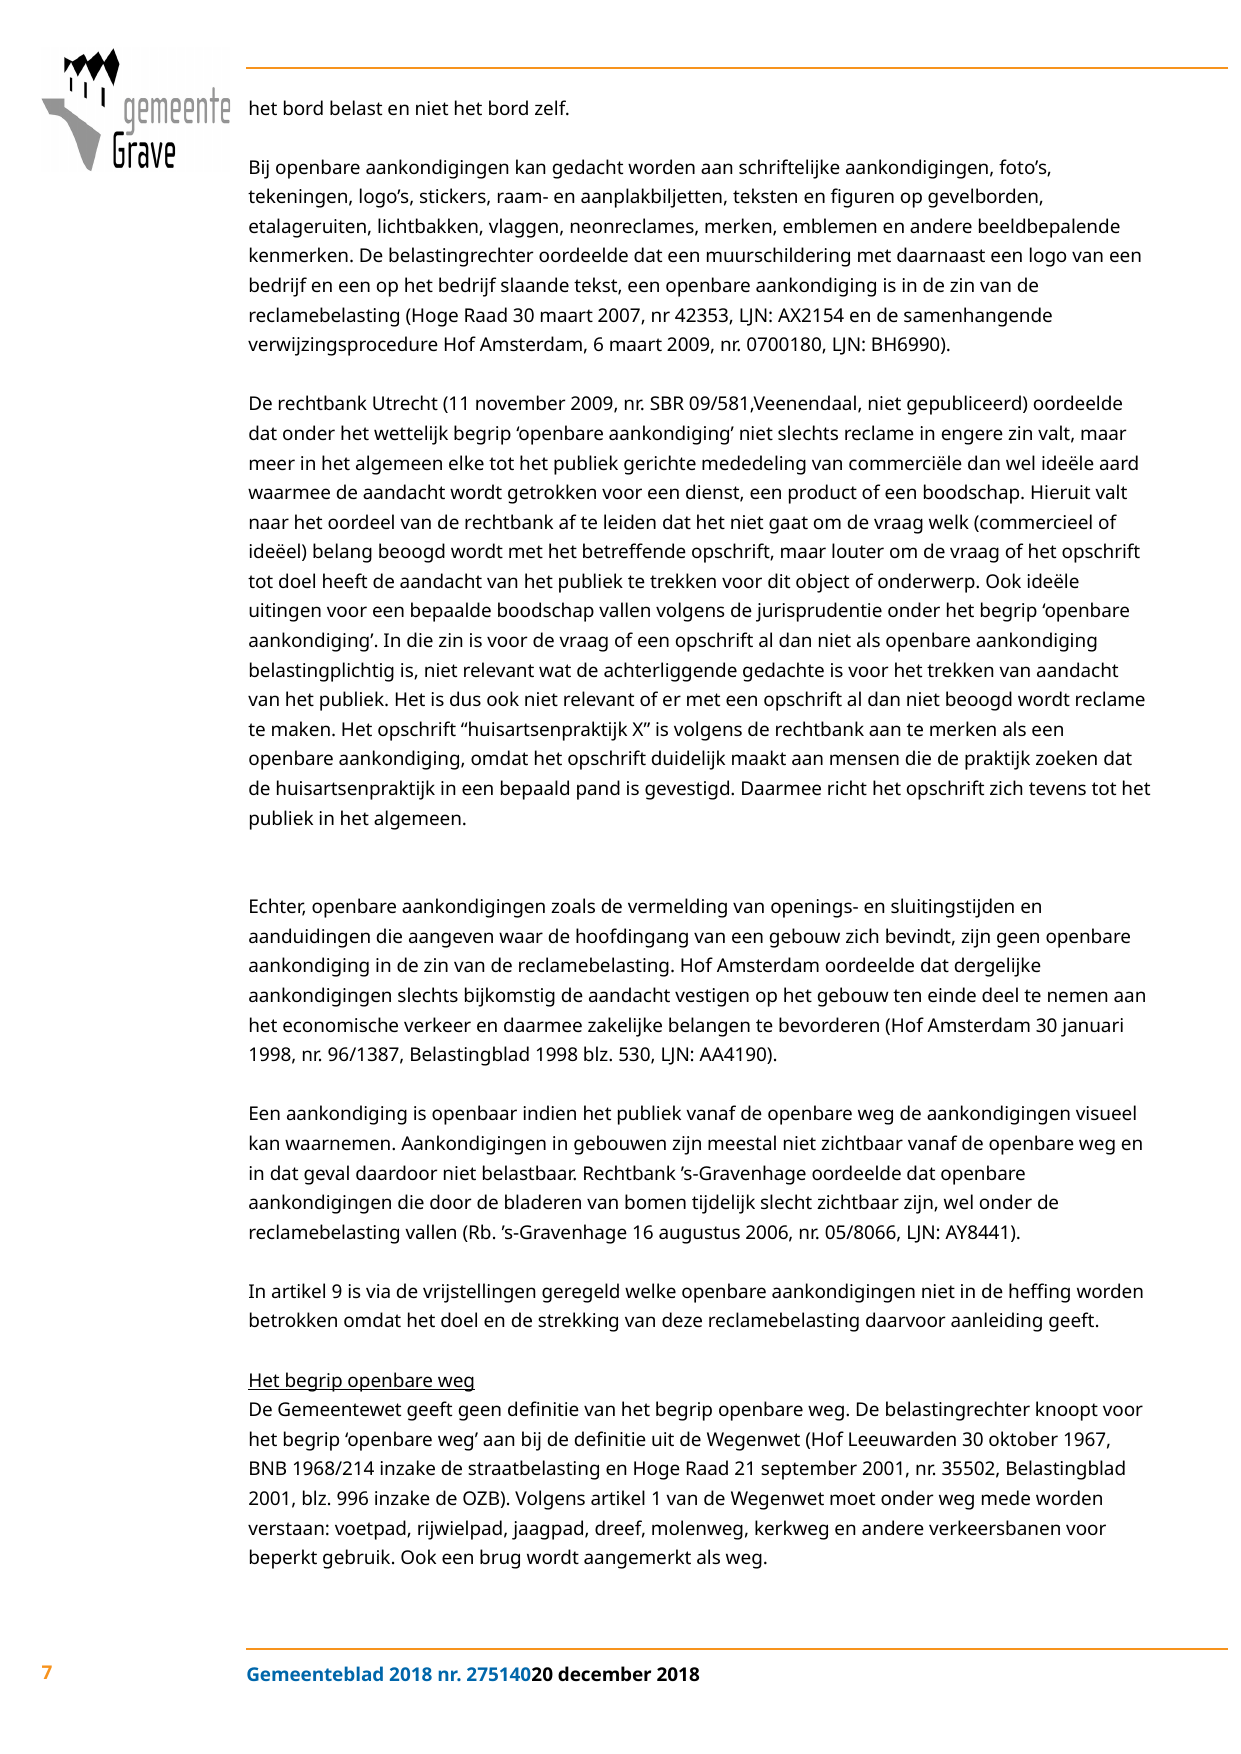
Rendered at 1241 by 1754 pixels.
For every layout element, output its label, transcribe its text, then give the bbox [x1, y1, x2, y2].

text Echter, openbare aankondigingen zoals de vermelding van openings- en sluitingstijden en aanduidingen die aangeven waar de hoofdingang van een gebouw zich bevindt, zijn geen openbare aankondiging in de zin van de reclamebelasting. Hof Amsterdam oordeelde dat dergelijke aankondigingen slechts bijkomstig de aandacht vestigen op het gebouw ten einde deel te nemen aan het economische verkeer en daarmee zakelijke belangen te bevorderen (Hof Amsterdam 30 januari 1998, nr. 96/1387, Belastingblad 1998 blz. 530, LJN: AA4190). [248, 893, 1152, 1067]
text De rechtbank Utrecht (11 november 2009, nr. SBR 09/581,Veenendaal, niet gepubliceerd) oordeelde dat onder het wettelijk begrip ‘openbare aankondiging’ niet slechts reclame in engere zin valt, maar meer in het algemeen elke tot het publiek gerichte mededeling van commerciële dan wel ideële aard waarmee de aandacht wordt getrokken voor een dienst, een product of een boodschap. Hieruit valt naar het oordeel van de rechtbank af te leiden dat het niet gaat om de vraag welk (commercieel of ideëel) belang beoogd wordt met het betreffende opschrift, maar louter om de vraag of het opschrift tot doel heeft de aandacht van het publiek te trekken voor dit object of onderwerp. Ook ideële uitingen voor een bepaalde boodschap vallen volgens de jurisprudentie onder het begrip ‘openbare aankondiging’. In die zin is voor de vraag of een opschrift al dan niet als openbare aankondiging belastingplichtig is, niet relevant wat de achterliggende gedachte is voor het trekken van aandacht van het publiek. Het is dus ook niet relevant of er met een opschrift al dan niet beoogd wordt reclame te maken. Het opschrift “huisartsenpraktijk X” is volgens de rechtbank aan te merken als een openbare aankondiging, omdat het opschrift duidelijk maakt aan mensen die de praktijk zoeken dat de huisartsenpraktijk in een bepaald pand is gevestigd. Daarmee richt het opschrift zich tevens tot het publiek in het algemeen. [248, 391, 1152, 831]
text Bij openbare aankondigingen kan gedacht worden aan schriftelijke aankondigingen, foto’s, tekeningen, logo’s, stickers, raam- en aanplakbiljetten, teksten en figuren op gevelborden, etalageruiten, lichtbakken, vlaggen, neonreclames, merken, emblemen en andere beeldbepalende kenmerken. De belastingrechter oordeelde dat een muurschildering met daarnaast een logo van een bedrijf en een op het bedrijf slaande tekst, een openbare aankondiging is in de zin van de reclamebelasting (Hoge Raad 30 maart 2007, nr 42353, LJN: AX2154 en de samenhangende verwijzingsprocedure Hof Amsterdam, 6 maart 2009, nr. 0700180, LJN: BH6990). [248, 154, 1152, 357]
text het bord belast en niet het bord zelf. [248, 95, 1152, 121]
text Een aankondiging is openbaar indien het publiek vanaf de openbare weg de aankondigingen visueel kan waarnemen. Aankondigingen in gebouwen zijn meestal niet zichtbaar vanaf de openbare weg en in dat geval daardoor niet belastbaar. Rechtbank ’s-Gravenhage oordeelde dat openbare aankondigingen die door de bladeren van bomen tijdelijk slecht zichtbaar zijn, wel onder de reclamebelasting vallen (Rb. ’s-Gravenhage 16 augustus 2006, nr. 05/8066, LJN: AY8441). [248, 1101, 1152, 1245]
text In artikel 9 is via de vrijstellingen geregeld welke openbare aankondigingen niet in de heffing worden betrokken omdat het doel en de strekking van deze reclamebelasting daarvoor aanleiding geeft. [248, 1278, 1152, 1333]
text De Gemeentewet geeft geen definitie van het begrip openbare weg. De belastingrechter knoopt voor het begrip ‘openbare weg’ aan bij de definitie uit de Wegenwet (Hof Leeuwarden 30 oktober 1967, BNB 1968/214 inzake de straatbelasting en Hoge Raad 21 september 2001, nr. 35502, Belastingblad 2001, blz. 996 inzake de OZB). Volgens artikel 1 van de Wegenwet moet onder weg mede worden verstaan: voetpad, rijwielpad, jaagpad, dreef, molenweg, kerkweg en andere verkeersbanen voor beperkt gebruik. Ook een brug wordt aangemerkt als weg. [248, 1396, 1152, 1570]
text Het begrip openbare weg [248, 1367, 1152, 1393]
picture [41, 47, 231, 172]
